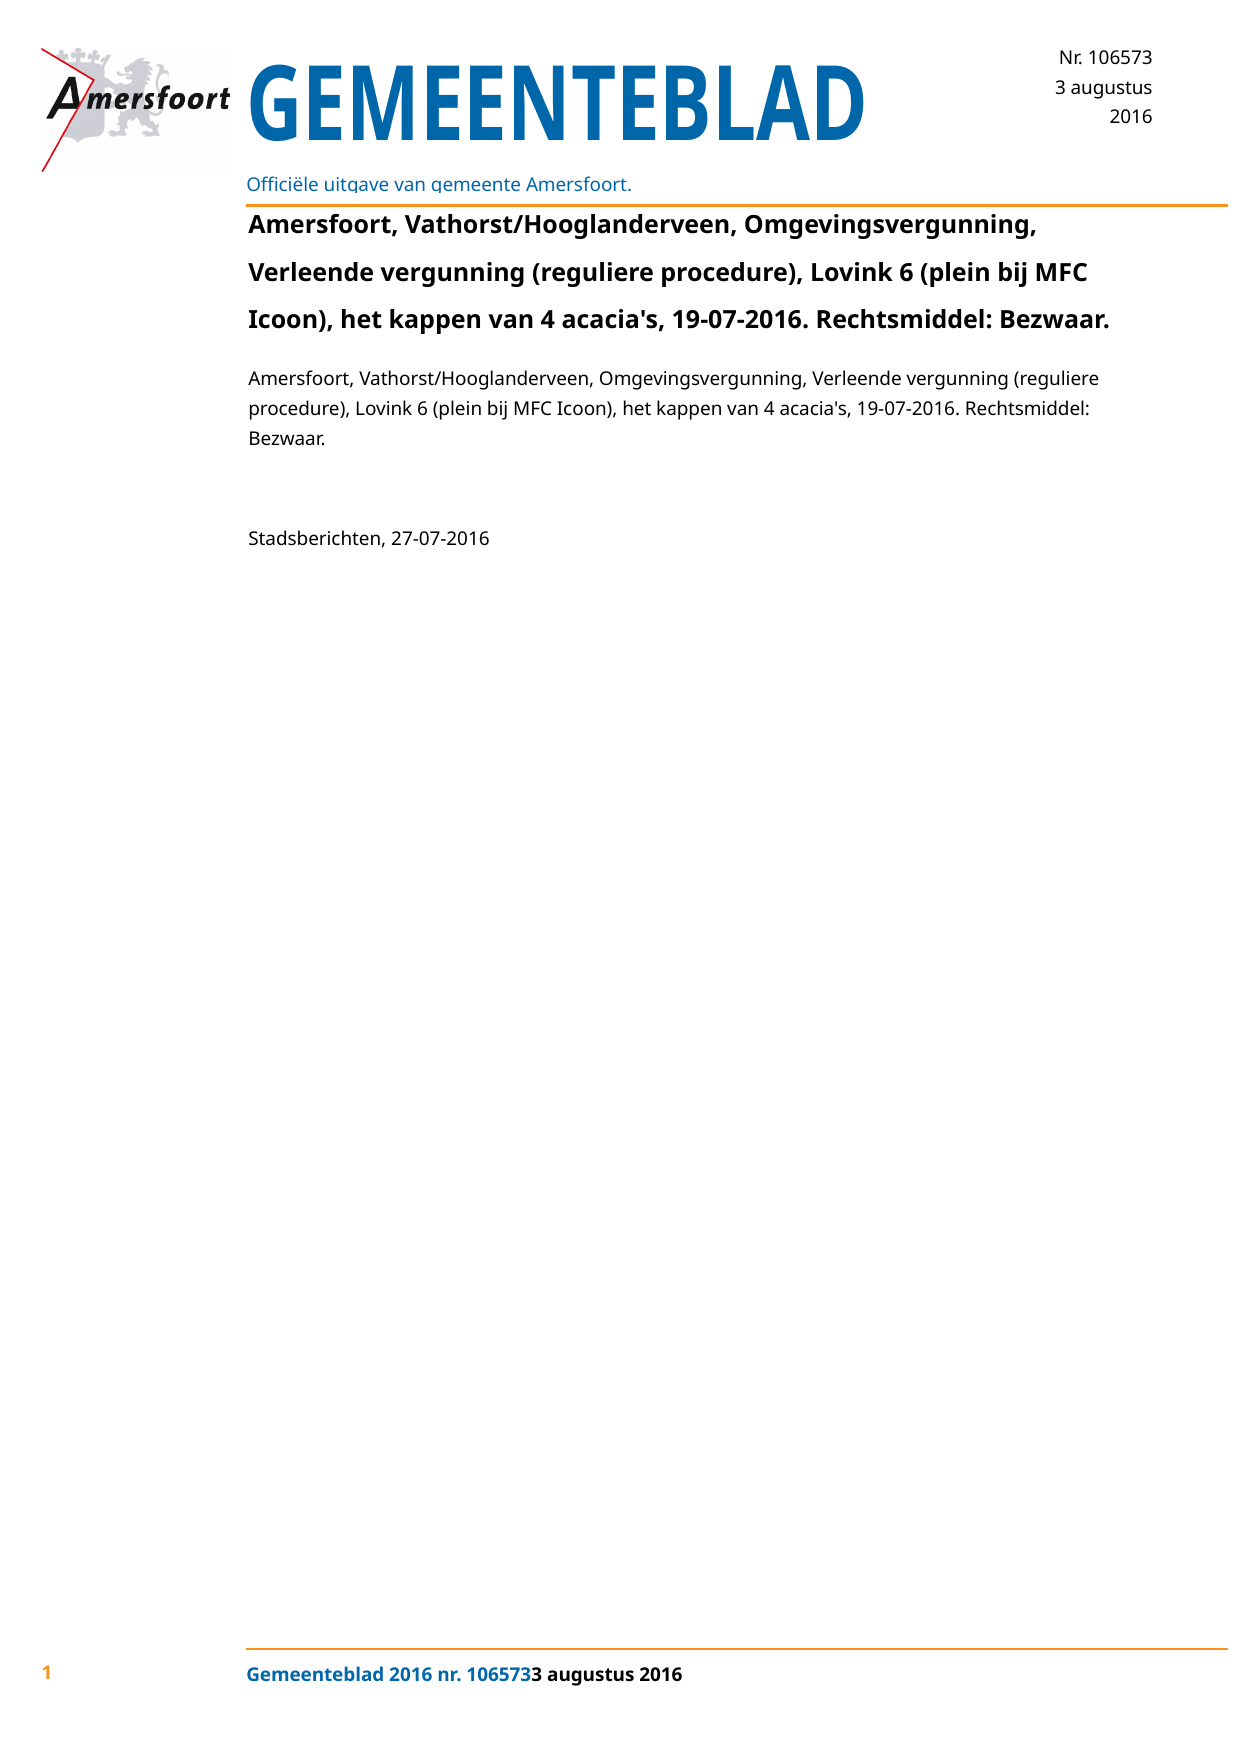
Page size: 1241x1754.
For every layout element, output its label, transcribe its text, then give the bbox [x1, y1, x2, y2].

text Amersfoort, Vathorst/Hooglanderveen, Omgevingsvergunning, Verleende vergunning (reguliere procedure), Lovink 6 (plein bij MFC Icoon), het kappen van 4 acacia's, 19-07-2016. Rechtsmiddel: Bezwaar. [248, 366, 1152, 450]
text Stadsberichten, 27-07-2016 [248, 526, 1152, 551]
text Amersfoort, Vathorst/Hooglanderveen, Omgevingsvergunning, Verleende vergunning (reguliere procedure), Lovink 6 (plein bij MFC Icoon), het kappen van 4 acacia's, 19-07-2016. Rechtsmiddel: Bezwaar. [248, 207, 1152, 336]
picture [41, 47, 231, 172]
